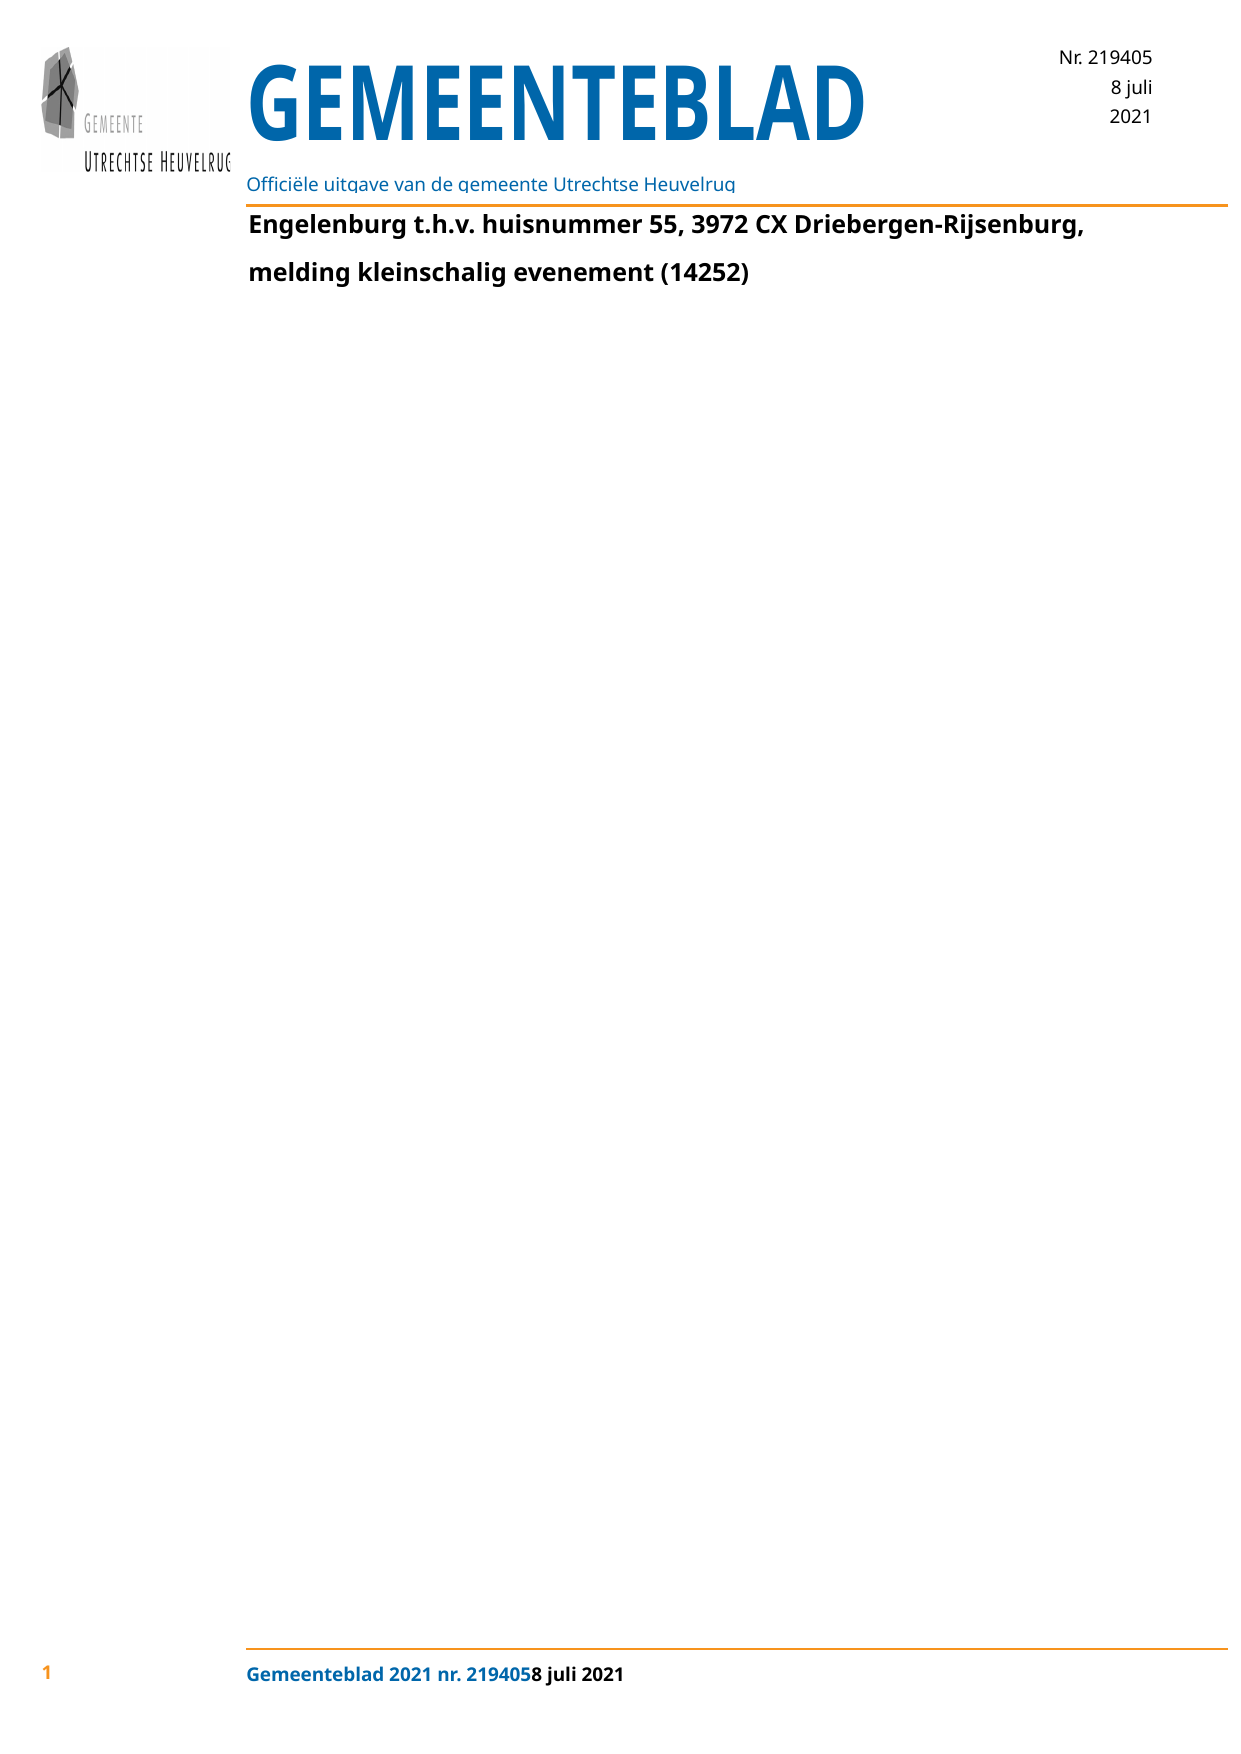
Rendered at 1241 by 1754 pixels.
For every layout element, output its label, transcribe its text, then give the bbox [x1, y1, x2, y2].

text Engelenburg t.h.v. huisnummer 55, 3972 CX Driebergen-Rijsenburg, melding kleinschalig evenement (14252) [248, 207, 1152, 288]
picture [41, 47, 231, 172]
